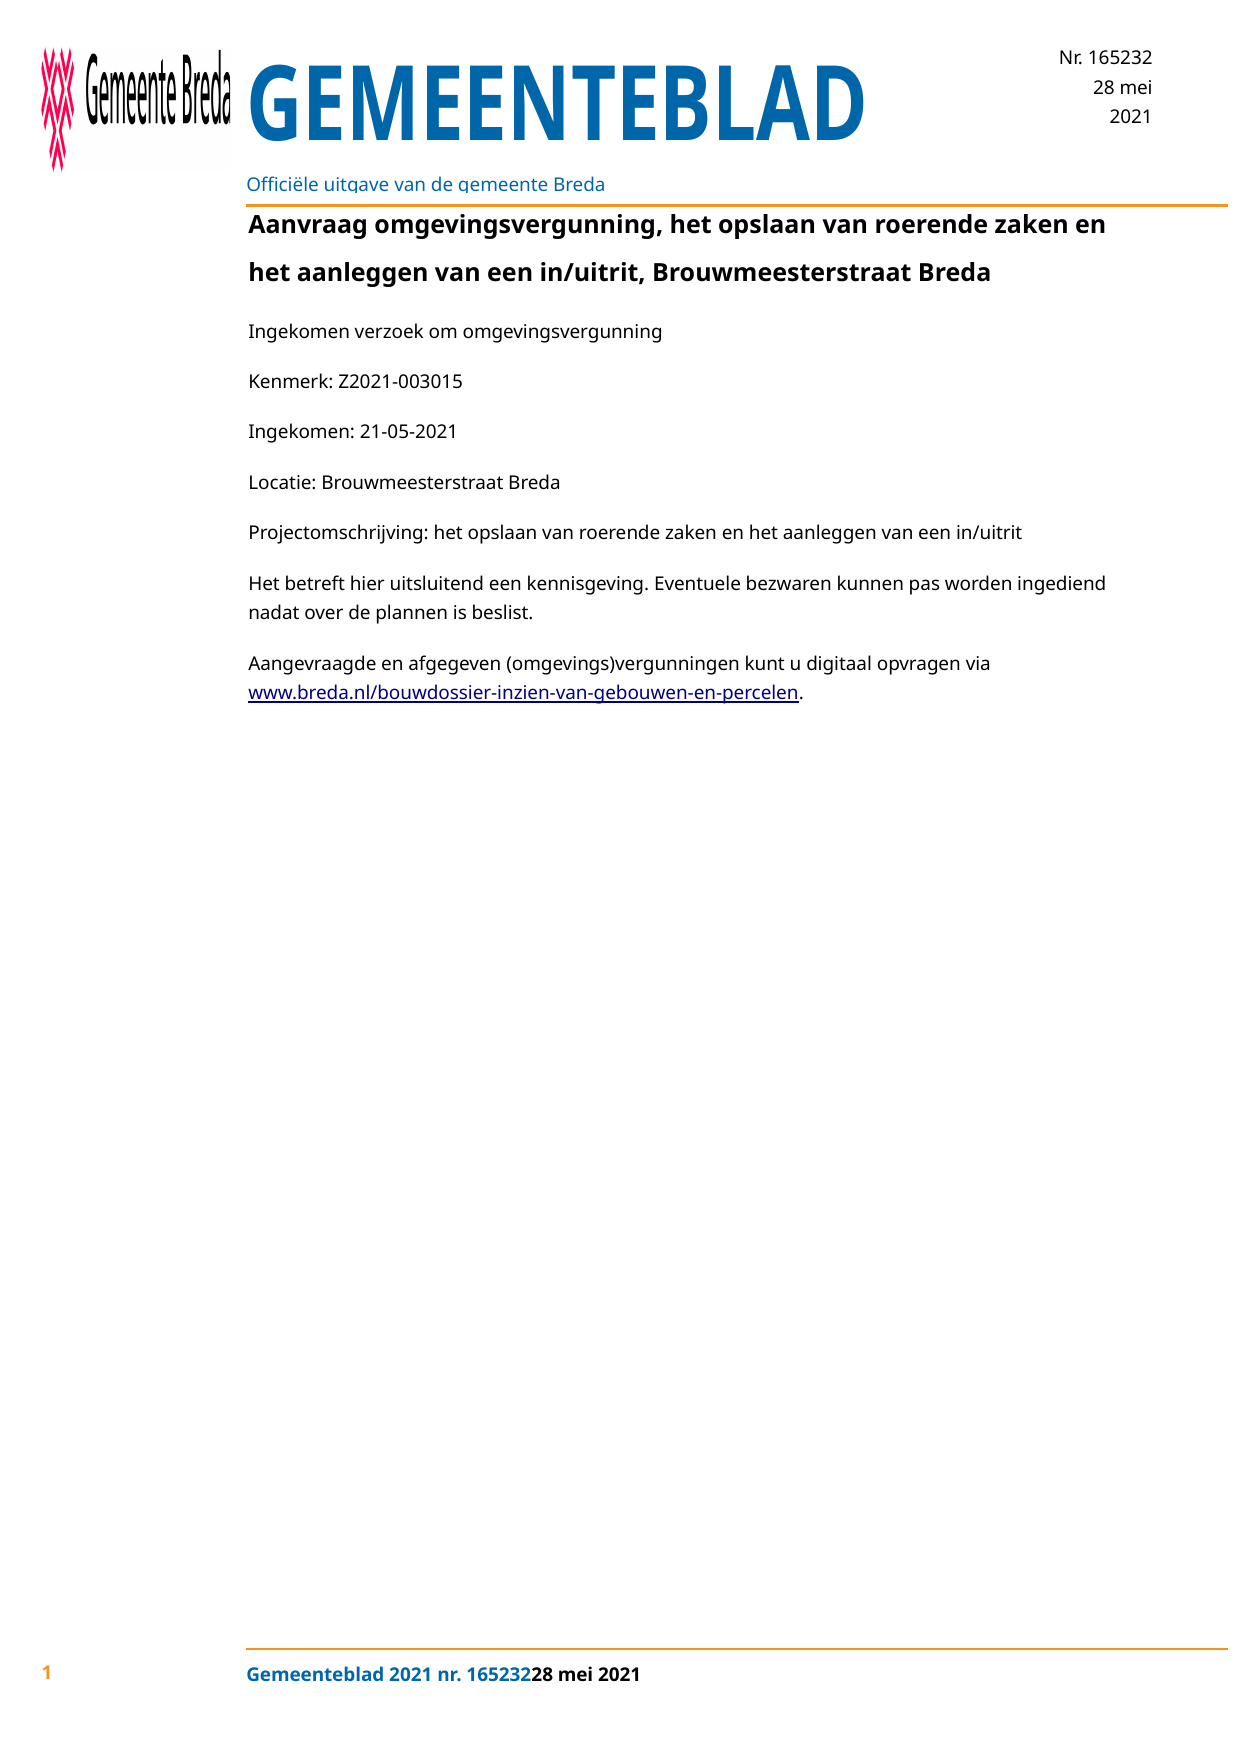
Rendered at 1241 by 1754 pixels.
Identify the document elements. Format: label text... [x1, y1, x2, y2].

text Ingekomen: 21-05-2021 [248, 419, 1152, 444]
text Het betreft hier uitsluitend een kennisgeving. Eventuele bezwaren kunnen pas worden ingediend nadat over de plannen is beslist. [248, 570, 1152, 625]
text Ingekomen verzoek om omgevingsvergunning [248, 318, 1152, 344]
text Kenmerk: Z2021-003015 [248, 368, 1152, 394]
text Aangevraagde en afgegeven (omgevings)vergunningen kunt u digitaal opvragen via www.breda.nl/bouwdossier-inzien-van-gebouwen-en-percelen. [248, 650, 1152, 705]
text Locatie: Brouwmeesterstraat Breda [248, 469, 1152, 495]
picture [41, 47, 231, 172]
text Aanvraag omgevingsvergunning, het opslaan van roerende zaken en het aanleggen van een in/uitrit, Brouwmeesterstraat Breda [248, 207, 1152, 288]
text Projectomschrijving: het opslaan van roerende zaken en het aanleggen van een in/uitrit [248, 519, 1152, 545]
